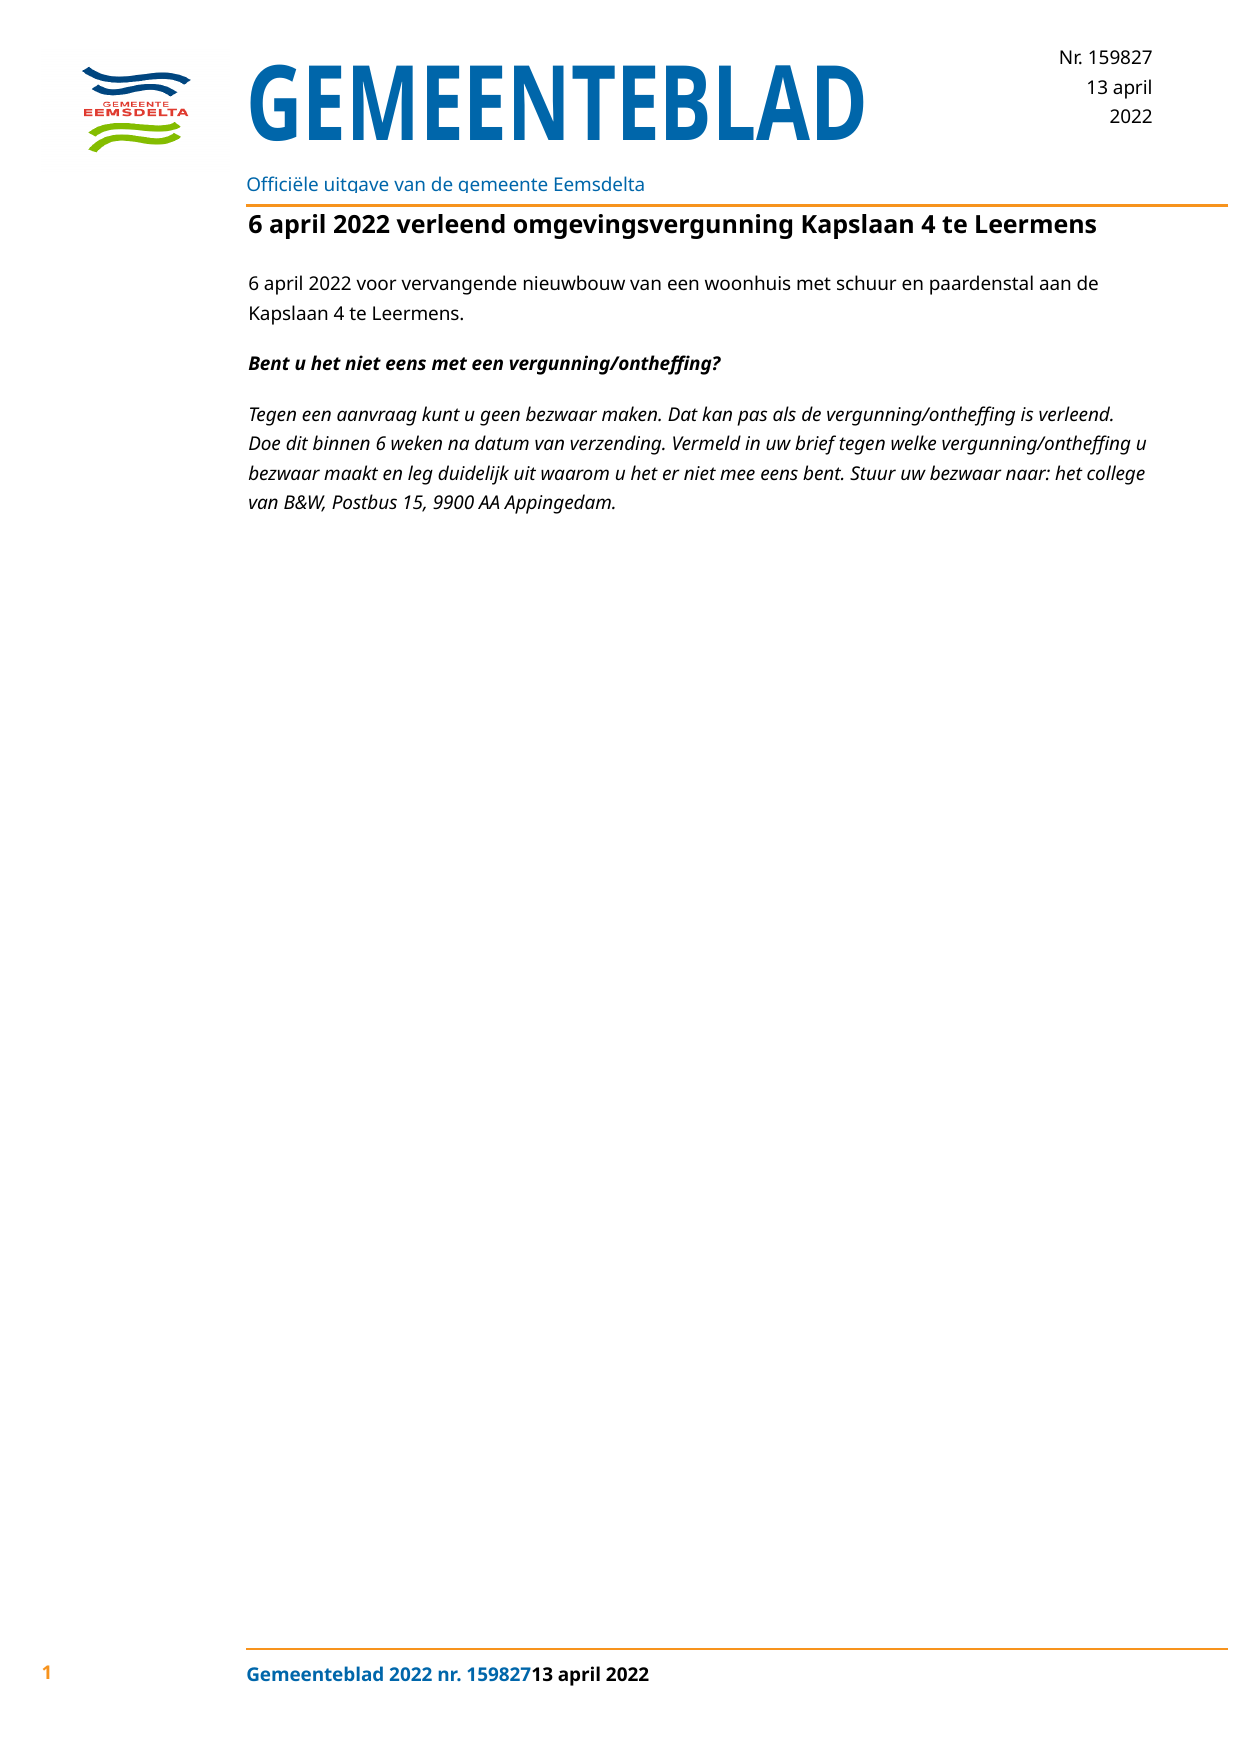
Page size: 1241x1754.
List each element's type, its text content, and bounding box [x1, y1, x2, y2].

picture [41, 47, 231, 172]
text Tegen een aanvraag kunt u geen bezwaar maken. Dat kan pas als de vergunning/ontheffing is verleend. Doe dit binnen 6 weken na datum van verzending. Vermeld in uw brief tegen welke vergunning/ontheffing u bezwaar maakt en leg duidelijk uit waarom u het er niet mee eens bent. Stuur uw bezwaar naar: het college van B&W, Postbus 15, 9900 AA Appingedam. [248, 401, 1152, 515]
text 6 april 2022 voor vervangende nieuwbouw van een woonhuis met schuur en paardenstal aan de Kapslaan 4 te Leermens. [248, 270, 1152, 326]
text Bent u het niet eens met een vergunning/ontheffing? [248, 350, 1152, 376]
text 6 april 2022 verleend omgevingsvergunning Kapslaan 4 te Leermens [248, 207, 1152, 241]
